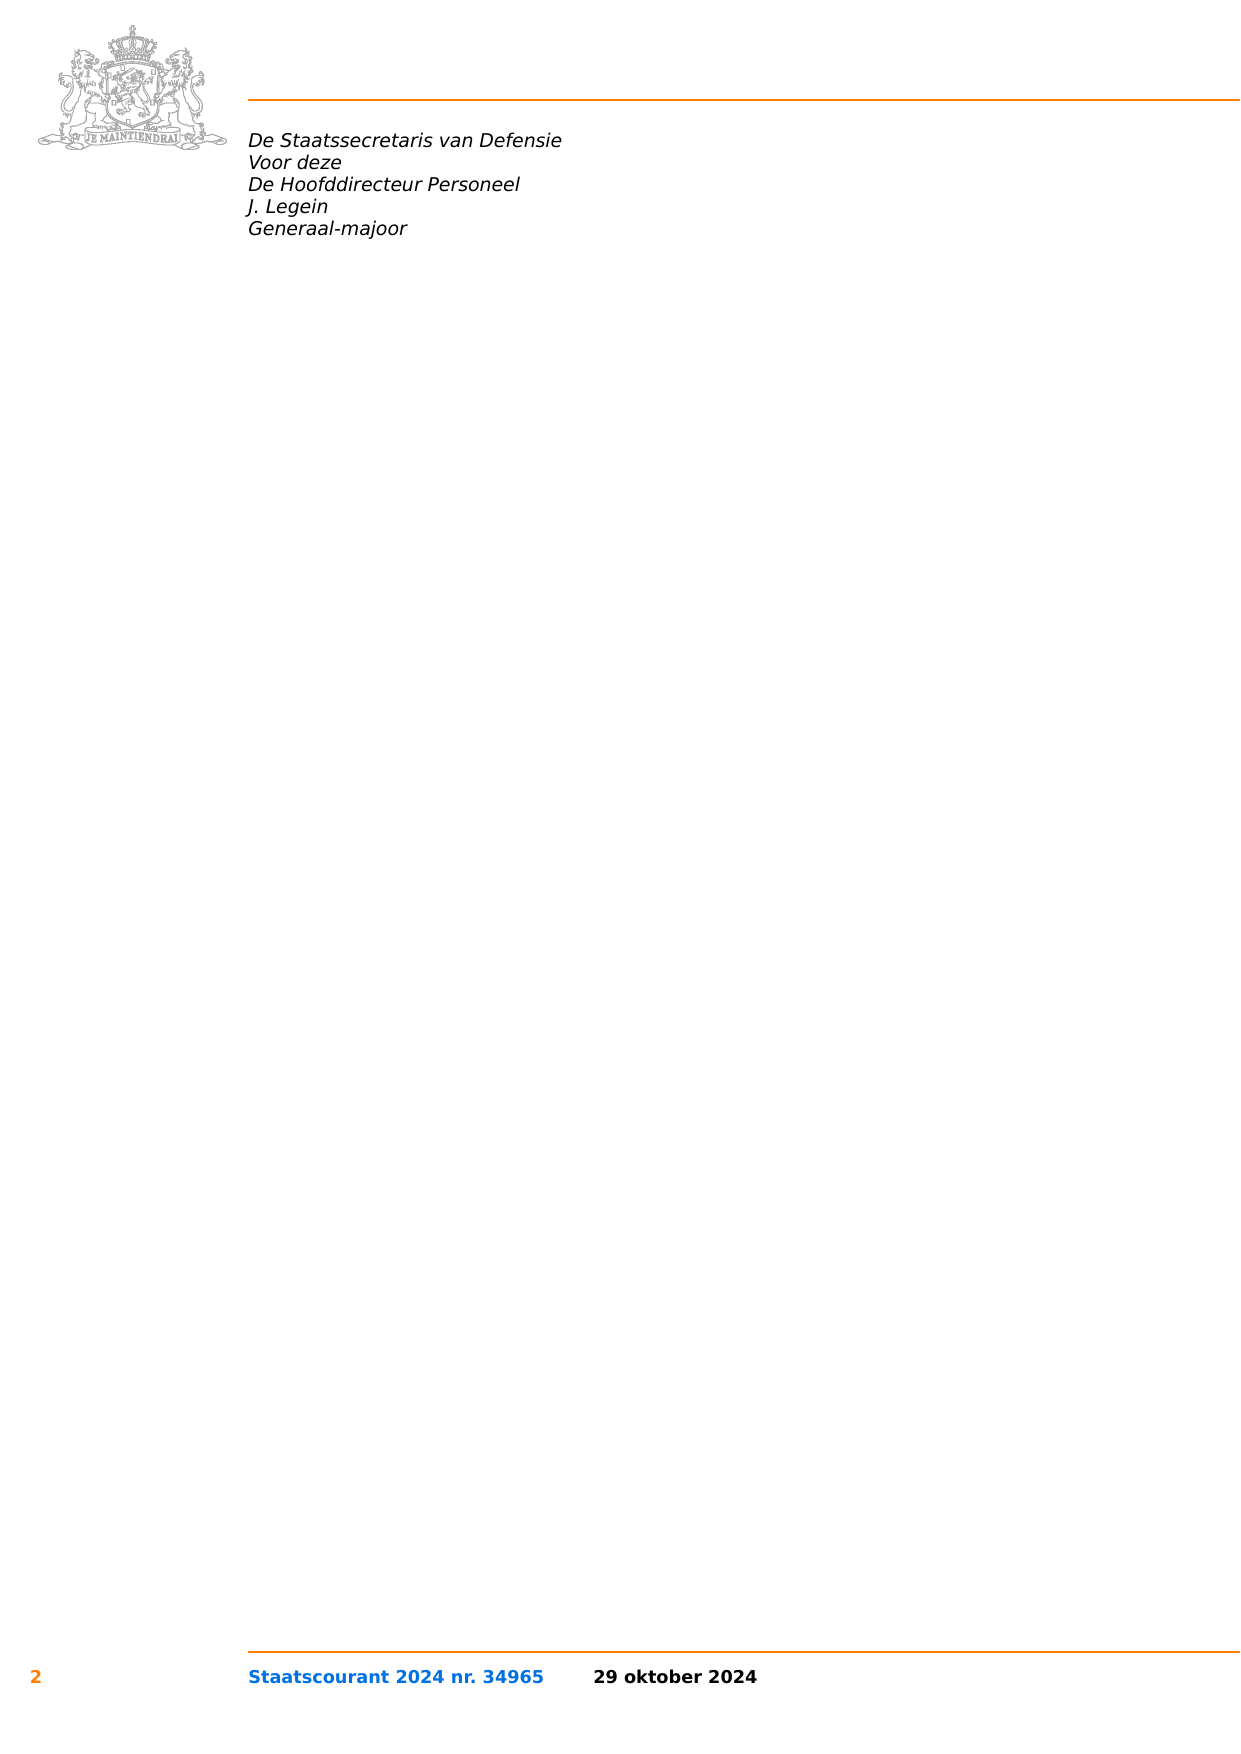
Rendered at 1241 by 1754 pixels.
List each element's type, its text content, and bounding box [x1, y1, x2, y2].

text De Staatssecretaris van Defensie Voor deze De Hoofddirecteur Personeel J. Legein Generaal-majoor [248, 130, 1163, 240]
picture [38, 25, 227, 150]
